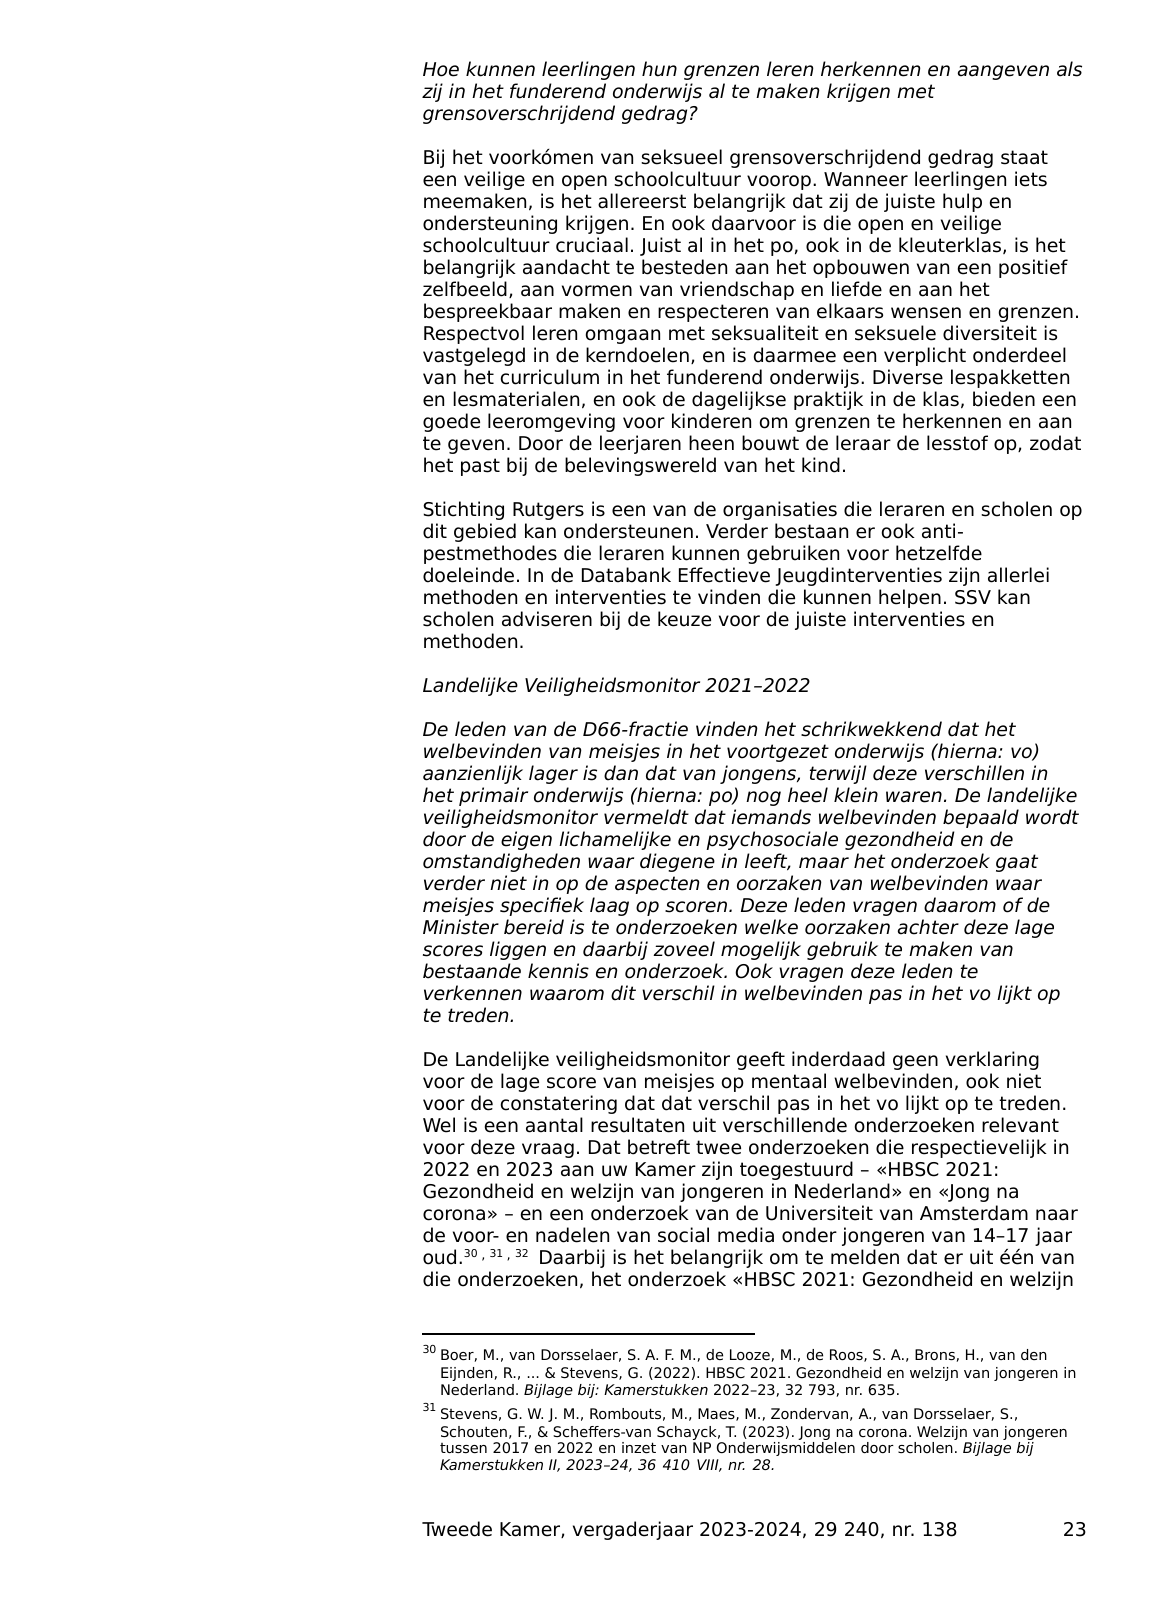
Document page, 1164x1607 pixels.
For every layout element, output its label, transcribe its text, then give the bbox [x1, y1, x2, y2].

text De leden van de D66-fractie vinden het schrikwekkend dat het welbevinden van meisjes in het voortgezet onderwijs (hierna: vo) aanzienlijk lager is dan dat van jongens, terwijl deze verschillen in het primair onderwijs (hierna: po) nog heel klein waren. De landelijke veiligheidsmonitor vermeldt dat iemands welbevinden bepaald wordt door de eigen lichamelijke en psychosociale gezondheid en de omstandigheden waar diegene in leeft, maar het onderzoek gaat verder niet in op de aspecten en oorzaken van welbevinden waar meisjes specifiek laag op scoren. Deze leden vragen daarom of de Minister bereid is te onderzoeken welke oorzaken achter deze lage scores liggen en daarbij zoveel mogelijk gebruik te maken van bestaande kennis en onderzoek. Ook vragen deze leden te verkennen waarom dit verschil in welbevinden pas in het vo lijkt op te treden. [422, 719, 1087, 1027]
text Stichting Rutgers is een van de organisaties die leraren en scholen op dit gebied kan ondersteunen. Verder bestaan er ook anti-pestmethodes die leraren kunnen gebruiken voor hetzelfde doeleinde. In de Databank Effectieve Jeugdinterventies zijn allerlei methoden en interventies te vinden die kunnen helpen. SSV kan scholen adviseren bij de keuze voor de juiste interventies en methoden. [422, 499, 1087, 653]
text Boer, M., van Dorsselaer, S. A. F. M., de Looze, M., de Roos, S. A., Brons, H., van den Eijnden, R., ... & Stevens, G. (2022). HBSC 2021. Gezondheid en welzijn van jongeren in Nederland. Bijlage bij: Kamerstukken 2022–23, 32 793, nr. 635. [422, 1343, 1087, 1399]
subtitle Landelijke Veiligheidsmonitor 2021–2022 [422, 675, 1087, 697]
text Stevens, G. W. J. M., Rombouts, M., Maes, M., Zondervan, A., van Dorsselaer, S., Schouten, F., & Scheffers-van Schayck, T. (2023). Jong na corona. Welzijn van jongeren tussen 2017 en 2022 en inzet van NP Onderwijsmiddelen door scholen. Bijlage bij Kamerstukken II, 2023–24, 36 410 VIII, nr. 28. [422, 1402, 1087, 1474]
text Bij het voorkómen van seksueel grensoverschrijdend gedrag staat een veilige en open schoolcultuur voorop. Wanneer leerlingen iets meemaken, is het allereerst belangrijk dat zij de juiste hulp en ondersteuning krijgen. En ook daarvoor is die open en veilige schoolcultuur cruciaal. Juist al in het po, ook in de kleuterklas, is het belangrijk aandacht te besteden aan het opbouwen van een positief zelfbeeld, aan vormen van vriendschap en liefde en aan het bespreekbaar maken en respecteren van elkaars wensen en grenzen. Respectvol leren omgaan met seksualiteit en seksuele diversiteit is vastgelegd in de kerndoelen, en is daarmee een verplicht onderdeel van het curriculum in het funderend onderwijs. Diverse lespakketten en lesmaterialen, en ook de dagelijkse praktijk in de klas, bieden een goede leeromgeving voor kinderen om grenzen te herkennen en aan te geven. Door de leerjaren heen bouwt de leraar de lesstof op, zodat het past bij de belevingswereld van het kind. [422, 147, 1087, 477]
text Hoe kunnen leerlingen hun grenzen leren herkennen en aangeven als zij in het funderend onderwijs al te maken krijgen met grensoverschrijdend gedrag? [422, 59, 1087, 125]
text De Landelijke veiligheidsmonitor geeft inderdaad geen verklaring voor de lage score van meisjes op mentaal welbevinden, ook niet voor de constatering dat dat verschil pas in het vo lijkt op te treden. Wel is een aantal resultaten uit verschillende onderzoeken relevant voor deze vraag. Dat betreft twee onderzoeken die respectievelijk in 2022 en 2023 aan uw Kamer zijn toegestuurd – «HBSC 2021: Gezondheid en welzijn van jongeren in Nederland» en «Jong na corona» – en een onderzoek van de Universiteit van Amsterdam naar de voor- en nadelen van social media onder jongeren van 14–17 jaar oud., , Daarbij is het belangrijk om te melden dat er uit één van die onderzoeken, het onderzoek «HBSC 2021: Gezondheid en welzijn [422, 1049, 1087, 1291]
